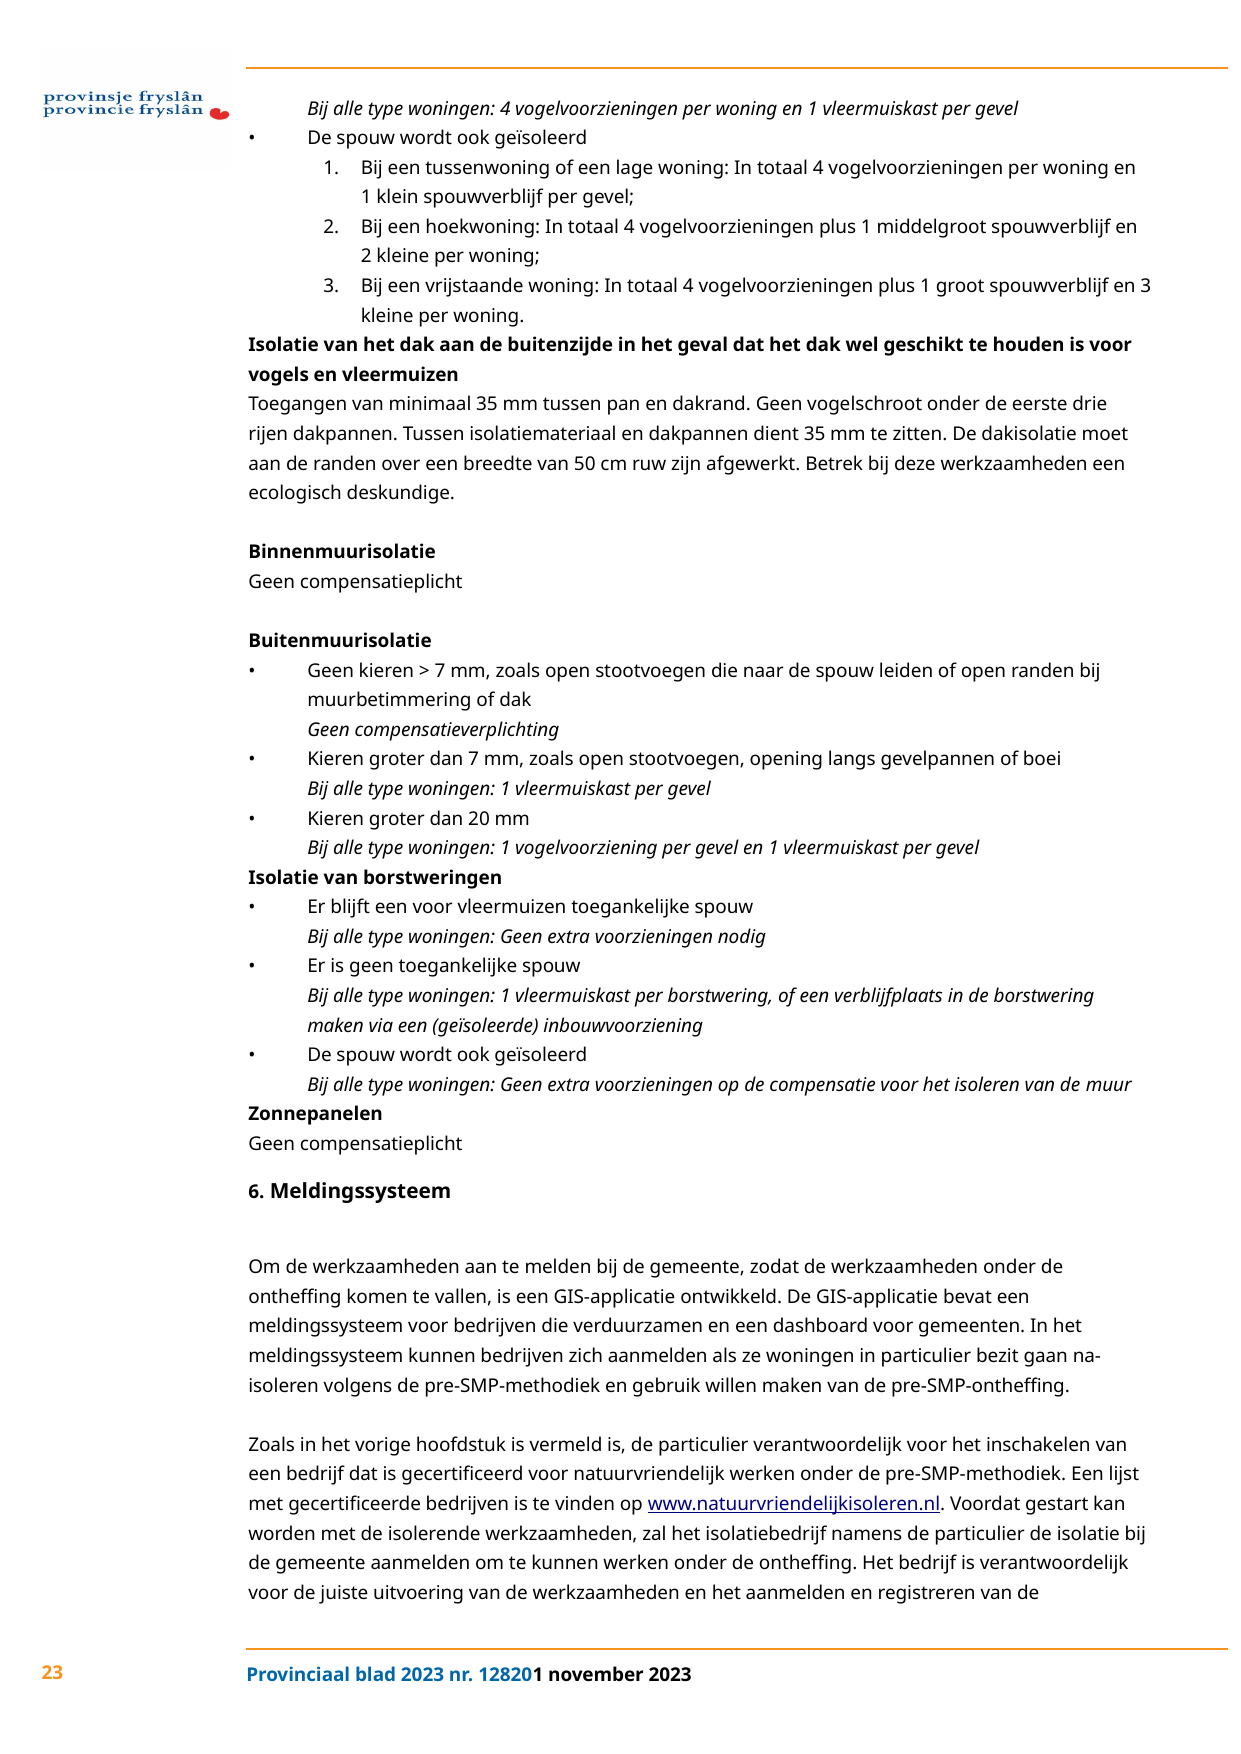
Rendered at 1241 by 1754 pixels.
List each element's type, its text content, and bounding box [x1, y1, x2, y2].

text Om de werkzaamheden aan te melden bij de gemeente, zodat de werkzaamheden onder de ontheffing komen te vallen, is een GIS-applicatie ontwikkeld. De GIS-applicatie bevat een meldingssysteem voor bedrijven die verduurzamen en een dashboard voor gemeenten. In het meldingssysteem kunnen bedrijven zich aanmelden als ze woningen in particulier bezit gaan na-isoleren volgens de pre-SMP-methodiek en gebruik willen maken van de pre-SMP-ontheffing. [248, 1253, 1152, 1398]
list Kieren groter dan 20 mm [248, 805, 1152, 831]
list Bij een hoekwoning: In totaal 4 vogelvoorzieningen plus 1 middelgroot spouwverblijf en 2 kleine per woning; [323, 213, 1152, 268]
list De spouw wordt ook geïsoleerd [248, 1041, 1152, 1067]
text Binnenmuurisolatie [248, 538, 1152, 564]
list Geen kieren > 7 mm, zoals open stootvoegen die naar de spouw leiden of open randen bij muurbetimmering of dak [248, 657, 1152, 712]
list Bij alle type woningen: Geen extra voorzieningen nodig [248, 923, 1152, 949]
text 6. Meldingssysteem [248, 1176, 1152, 1204]
text Zonnepanelen [248, 1101, 1152, 1126]
text Buitenmuurisolatie [248, 627, 1152, 653]
list Bij alle type woningen: Geen extra voorzieningen op de compensatie voor het isoleren van de muur [248, 1071, 1152, 1097]
text Isolatie van het dak aan de buitenzijde in het geval dat het dak wel geschikt te houden is voor vogels en vleermuizen [248, 331, 1152, 387]
list Kieren groter dan 7 mm, zoals open stootvoegen, opening langs gevelpannen of boei [248, 746, 1152, 771]
list Bij een vrijstaande woning: In totaal 4 vogelvoorzieningen plus 1 groot spouwverblijf en 3 kleine per woning. [323, 272, 1152, 328]
text Toegangen van minimaal 35 mm tussen pan en dakrand. Geen vogelschroot onder de eerste drie rijen dakpannen. Tussen isolatiemateriaal en dakpannen dient 35 mm te zitten. De dakisolatie moet aan de randen over een breedte van 50 cm ruw zijn afgewerkt. Betrek bij deze werkzaamheden een ecologisch deskundige. [248, 391, 1152, 505]
list Bij een tussenwoning of een lage woning: In totaal 4 vogelvoorzieningen per woning en 1 klein spouwverblijf per gevel; [323, 154, 1152, 209]
list Bij alle type woningen: 1 vogelvoorziening per gevel en 1 vleermuiskast per gevel [248, 834, 1152, 860]
list De spouw wordt ook geïsoleerd [248, 124, 1152, 150]
text Zoals in het vorige hoofdstuk is vermeld is, de particulier verantwoordelijk voor het inschakelen van een bedrijf dat is gecertificeerd voor natuurvriendelijk werken onder de pre-SMP-methodiek. Een lijst met gecertificeerde bedrijven is te vinden op www.natuurvriendelijkisoleren.nl. Voordat gestart kan worden met de isolerende werkzaamheden, zal het isolatiebedrijf namens de particulier de isolatie bij de gemeente aanmelden om te kunnen werken onder de ontheffing. Het bedrijf is verantwoordelijk voor de juiste uitvoering van de werkzaamheden en het aanmelden en registreren van de [248, 1431, 1152, 1605]
list Bij alle type woningen: 1 vleermuiskast per gevel [248, 775, 1152, 801]
list Geen compensatieverplichting [248, 716, 1152, 742]
list Bij alle type woningen: 1 vleermuiskast per borstwering, of een verblijfplaats in de borstwering maken via een (geïsoleerde) inbouwvoorziening [248, 982, 1152, 1038]
list Er is geen toegankelijke spouw [248, 953, 1152, 978]
list Bij alle type woningen: 4 vogelvoorzieningen per woning en 1 vleermuiskast per gevel [248, 95, 1152, 121]
text Geen compensatieplicht [248, 568, 1152, 594]
picture [41, 47, 231, 172]
text Geen compensatieplicht [248, 1130, 1152, 1156]
text Isolatie van borstweringen [248, 864, 1152, 890]
list Er blijft een voor vleermuizen toegankelijke spouw [248, 893, 1152, 919]
